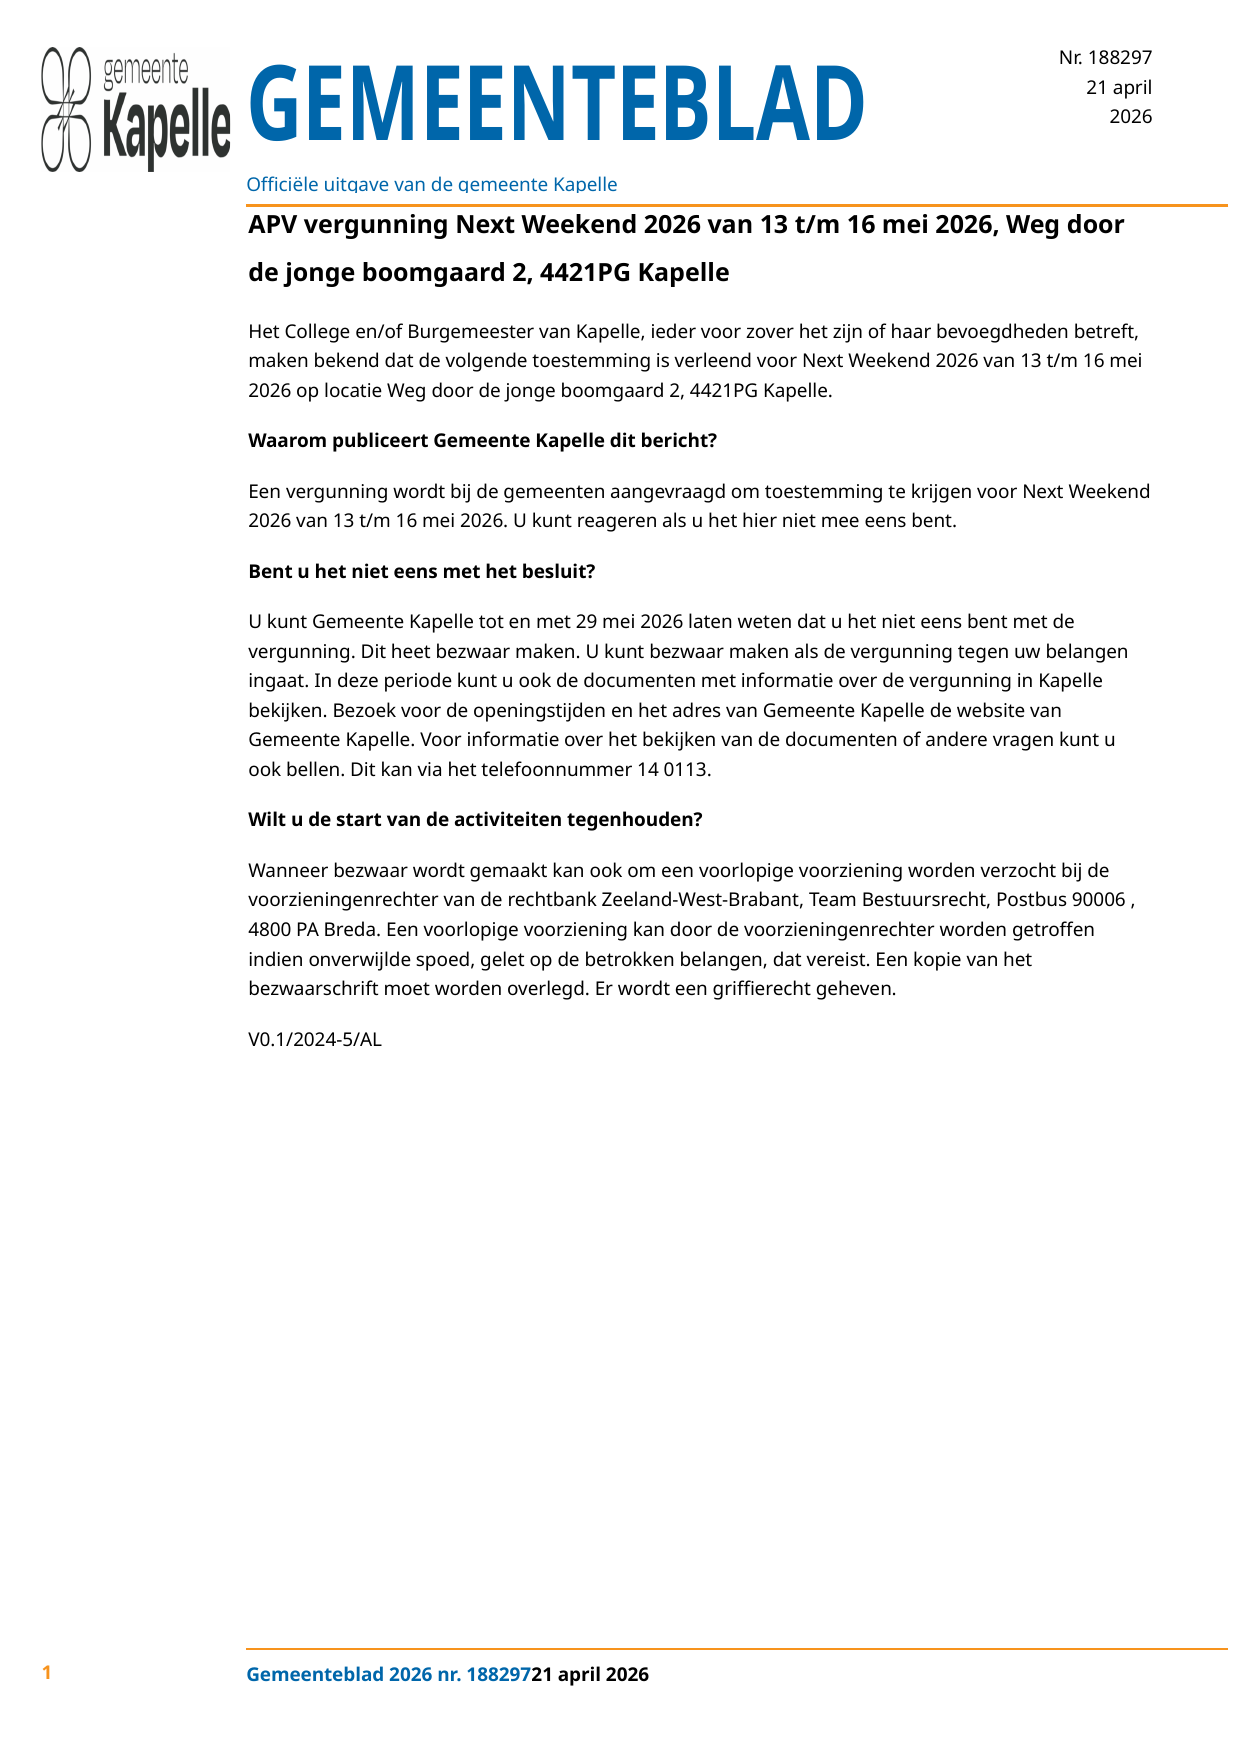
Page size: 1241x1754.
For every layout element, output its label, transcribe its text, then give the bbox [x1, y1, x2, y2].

text Het College en/of Burgemeester van Kapelle, ieder voor zover het zijn of haar bevoegdheden betreft, maken bekend dat de volgende toestemming is verleend voor Next Weekend 2026 van 13 t/m 16 mei 2026 op locatie Weg door de jonge boomgaard 2, 4421PG Kapelle. [248, 318, 1152, 403]
text Bent u het niet eens met het besluit? [248, 558, 1152, 584]
text Wilt u de start van de activiteiten tegenhouden? [248, 807, 1152, 832]
text APV vergunning Next Weekend 2026 van 13 t/m 16 mei 2026, Weg door de jonge boomgaard 2, 4421PG Kapelle [248, 207, 1152, 288]
text Wanneer bezwaar wordt gemaakt kan ook om een voorlopige voorziening worden verzocht bij de voorzieningenrechter van de rechtbank Zeeland-West-Brabant, Team Bestuursrecht, Postbus 90006 , 4800 PA Breda. Een voorlopige voorziening kan door de voorzieningenrechter worden getroffen indien onverwijlde spoed, gelet op de betrokken belangen, dat vereist. Een kopie van het bezwaarschrift moet worden overlegd. Er wordt een griffierecht geheven. [248, 857, 1152, 1001]
picture [41, 47, 231, 172]
text U kunt Gemeente Kapelle tot en met 29 mei 2026 laten weten dat u het niet eens bent met de vergunning. Dit heet bezwaar maken. U kunt bezwaar maken als de vergunning tegen uw belangen ingaat. In deze periode kunt u ook de documenten met informatie over de vergunning in Kapelle bekijken. Bezoek voor de openingstijden en het adres van Gemeente Kapelle de website van Gemeente Kapelle. Voor informatie over het bekijken van de documenten of andere vragen kunt u ook bellen. Dit kan via het telefoonnummer 14 0113. [248, 608, 1152, 782]
text V0.1/2024-5/AL [248, 1026, 1152, 1052]
text Waarom publiceert Gemeente Kapelle dit bericht? [248, 427, 1152, 453]
text Een vergunning wordt bij de gemeenten aangevraagd om toestemming te krijgen voor Next Weekend 2026 van 13 t/m 16 mei 2026. U kunt reageren als u het hier niet mee eens bent. [248, 478, 1152, 533]
